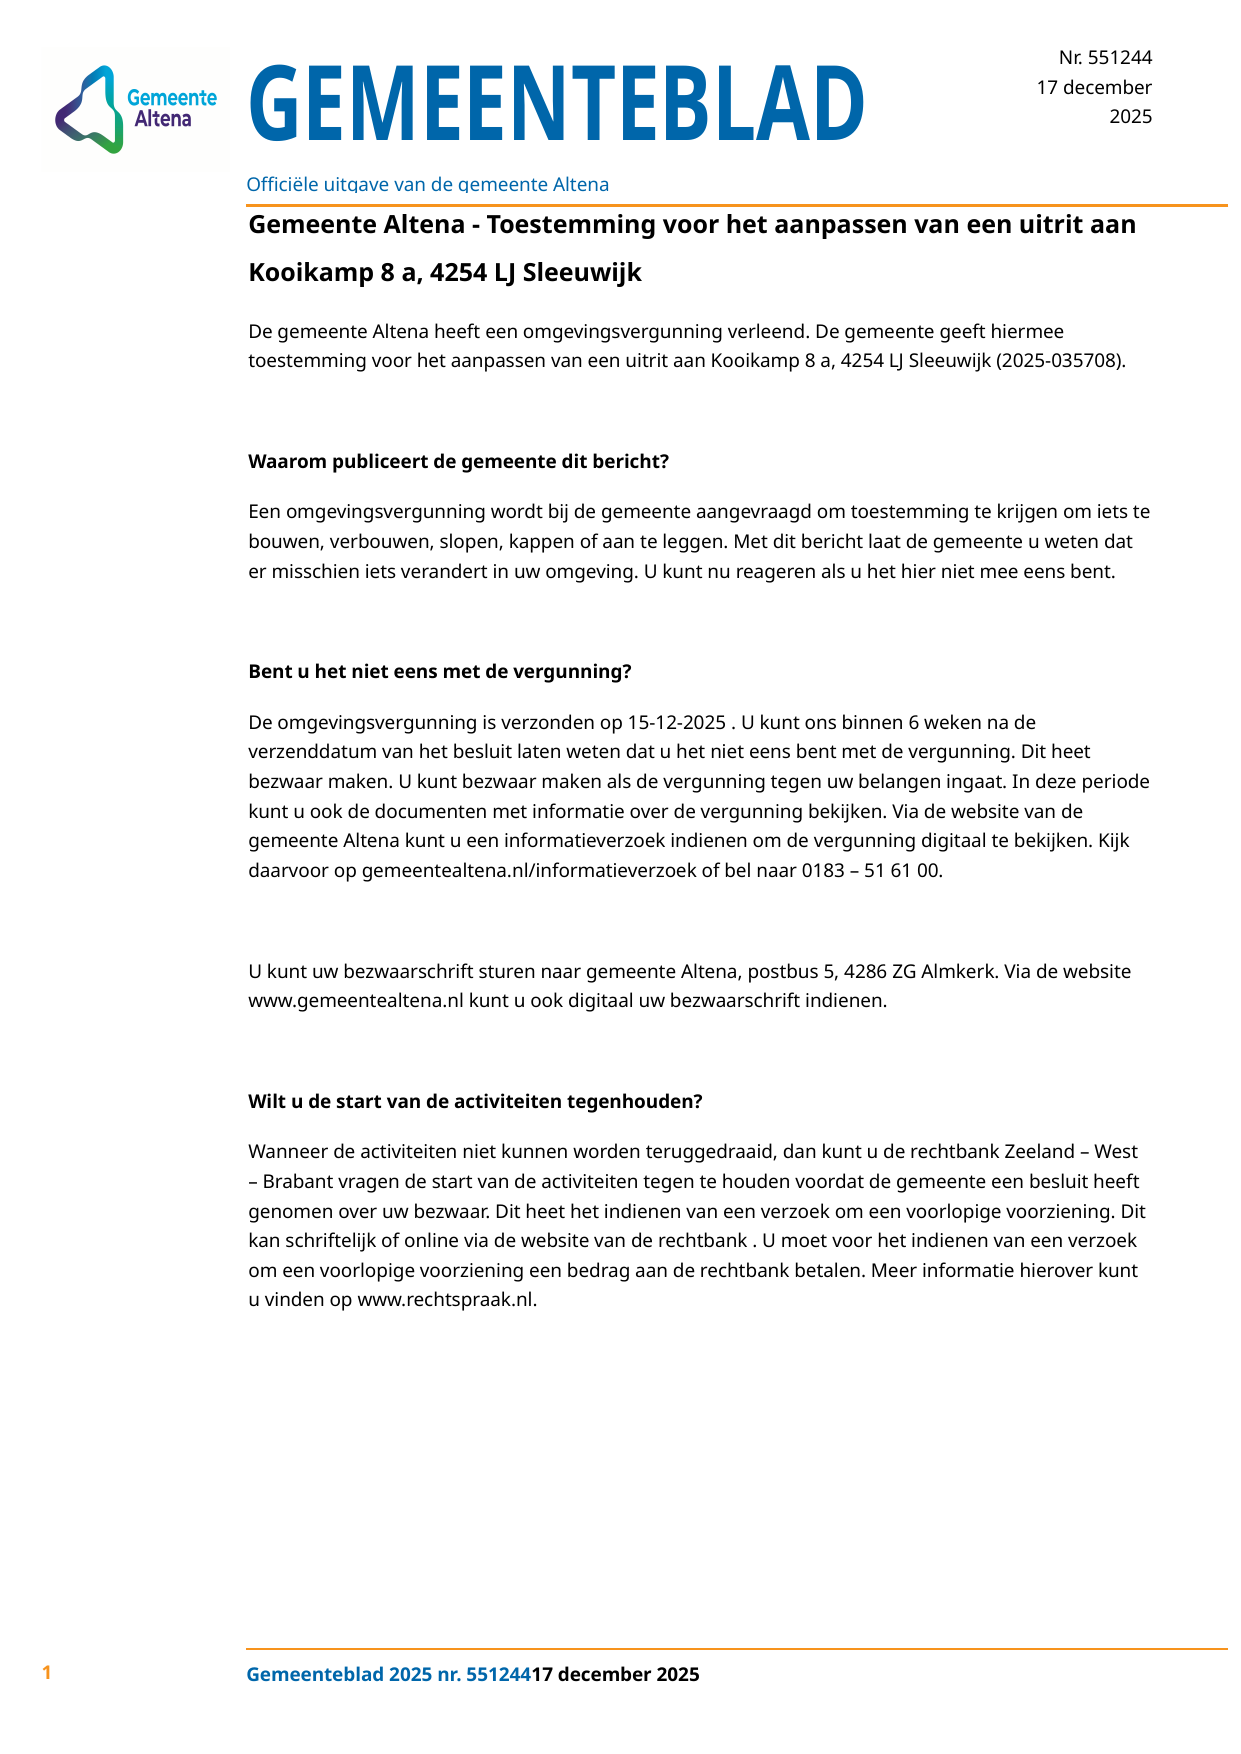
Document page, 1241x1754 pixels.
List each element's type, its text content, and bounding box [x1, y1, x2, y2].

text De gemeente Altena heeft een omgevingsvergunning verleend. De gemeente geeft hiermee toestemming voor het aanpassen van een uitrit aan Kooikamp 8 a, 4254 LJ Sleeuwijk (2025-035708). [248, 318, 1152, 373]
picture [41, 47, 231, 172]
text De omgevingsvergunning is verzonden op 15-12-2025 . U kunt ons binnen 6 weken na de verzenddatum van het besluit laten weten dat u het niet eens bent met de vergunning. Dit heet bezwaar maken. U kunt bezwaar maken als de vergunning tegen uw belangen ingaat. In deze periode kunt u ook de documenten met informatie over de vergunning bekijken. Via de website van de gemeente Altena kunt u een informatieverzoek indienen om de vergunning digitaal te bekijken. Kijk daarvoor op gemeentealtena.nl/informatieverzoek of bel naar 0183 – 51 61 00. [248, 709, 1152, 883]
text Gemeente Altena - Toestemming voor het aanpassen van een uitrit aan Kooikamp 8 a, 4254 LJ Sleeuwijk [248, 207, 1152, 288]
text Waarom publiceert de gemeente dit bericht? [248, 448, 1152, 474]
text U kunt uw bezwaarschrift sturen naar gemeente Altena, postbus 5, 4286 ZG Almkerk. Via de website www.gemeentealtena.nl kunt u ook digitaal uw bezwaarschrift indienen. [248, 958, 1152, 1013]
text Bent u het niet eens met de vergunning? [248, 659, 1152, 684]
text Wilt u de start van de activiteiten tegenhouden? [248, 1088, 1152, 1114]
text Een omgevingsvergunning wordt bij de gemeente aangevraagd om toestemming te krijgen om iets te bouwen, verbouwen, slopen, kappen of aan te leggen. Met dit bericht laat de gemeente u weten dat er misschien iets verandert in uw omgeving. U kunt nu reageren als u het hier niet mee eens bent. [248, 499, 1152, 584]
text Wanneer de activiteiten niet kunnen worden teruggedraaid, dan kunt u de rechtbank Zeeland – West – Brabant vragen de start van de activiteiten tegen te houden voordat de gemeente een besluit heeft genomen over uw bezwaar. Dit heet het indienen van een verzoek om een voorlopige voorziening. Dit kan schriftelijk of online via de website van de rechtbank . U moet voor het indienen van een verzoek om een voorlopige voorziening een bedrag aan de rechtbank betalen. Meer informatie hierover kunt u vinden op www.rechtspraak.nl. [248, 1139, 1152, 1312]
